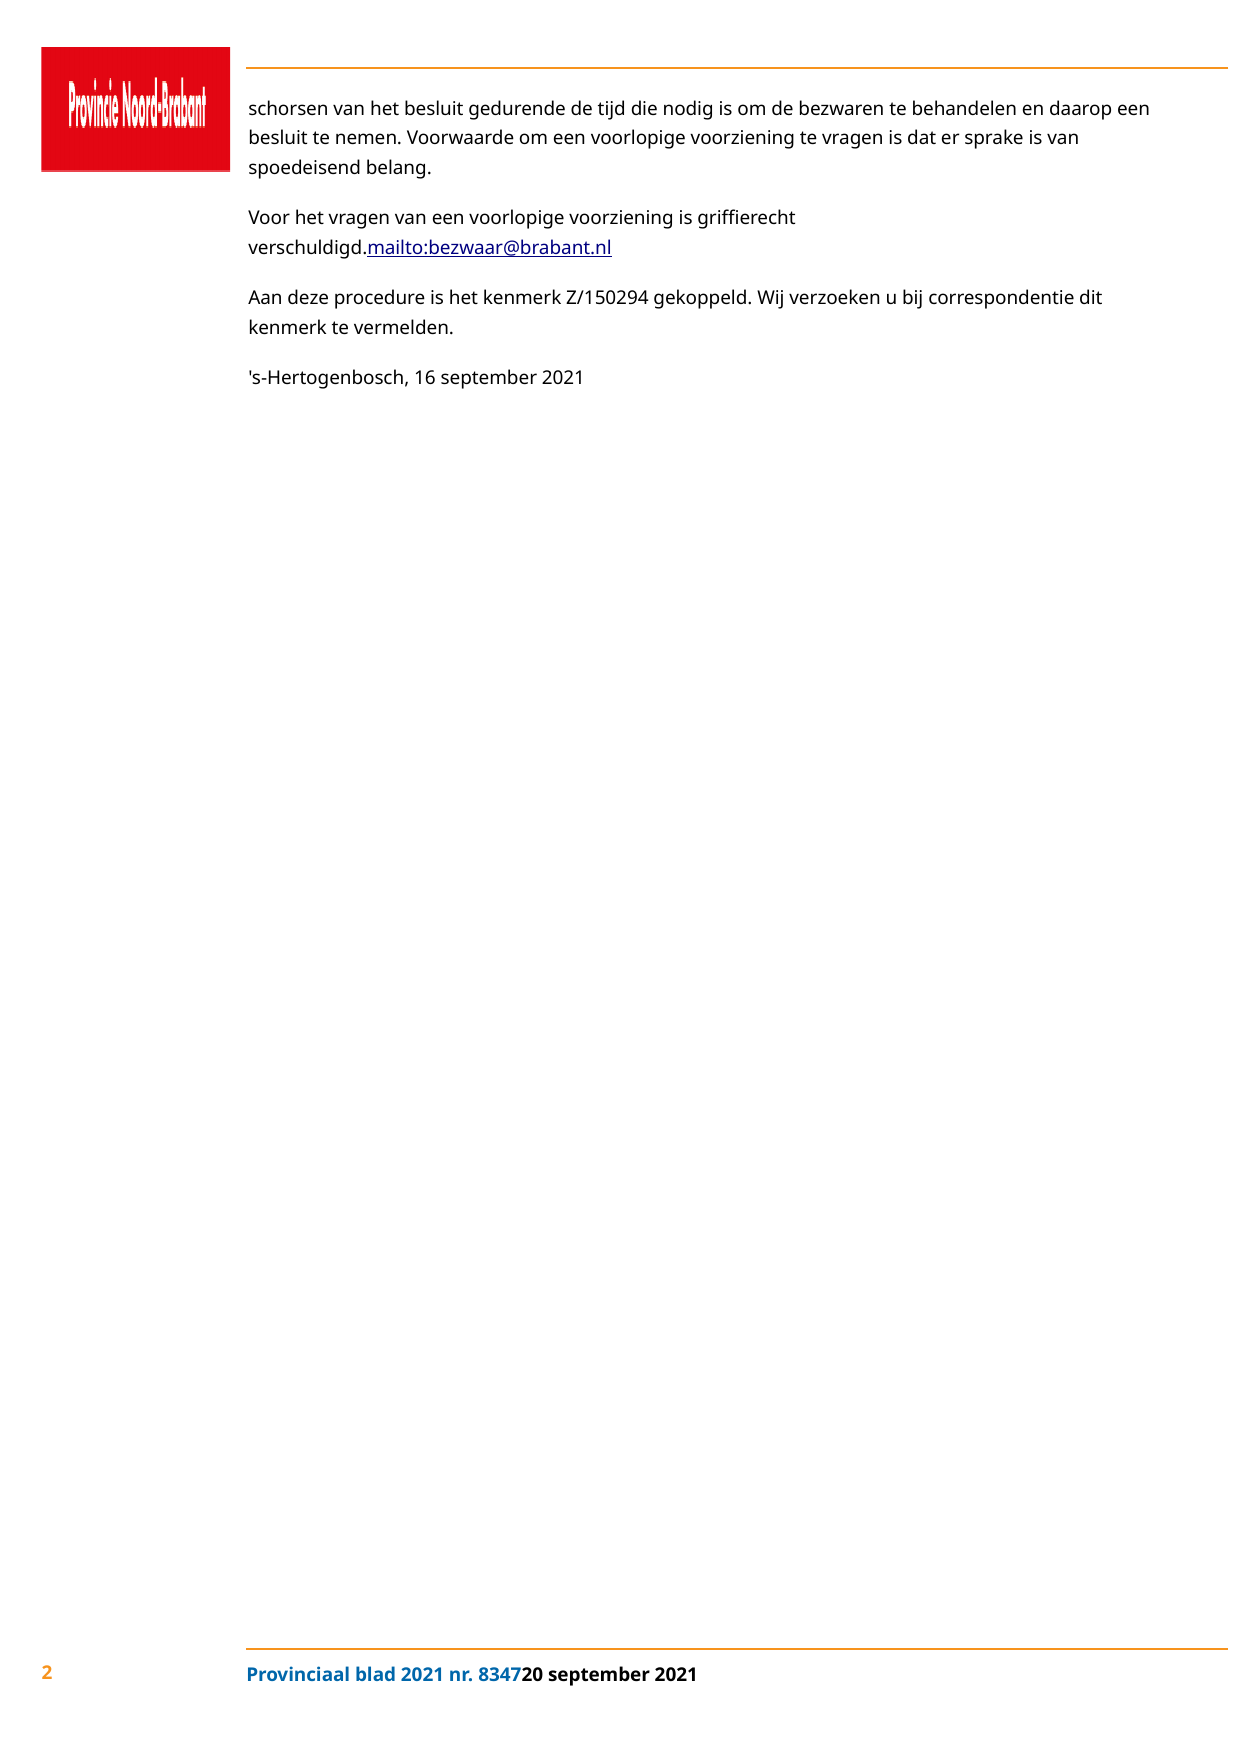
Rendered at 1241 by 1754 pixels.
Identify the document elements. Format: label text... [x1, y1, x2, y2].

text schorsen van het besluit gedurende de tijd die nodig is om de bezwaren te behandelen en daarop een besluit te nemen. Voorwaarde om een voorlopige voorziening te vragen is dat er sprake is van spoedeisend belang. [248, 95, 1152, 180]
picture [41, 47, 231, 172]
text 's-Hertogenbosch, 16 september 2021 [248, 364, 1152, 390]
text Voor het vragen van een voorlopige voorziening is griffierecht verschuldigd.mailto:bezwaar@brabant.nl [248, 204, 1152, 260]
text Aan deze procedure is het kenmerk Z/150294 gekoppeld. Wij verzoeken u bij correspondentie dit kenmerk te vermelden. [248, 284, 1152, 340]
